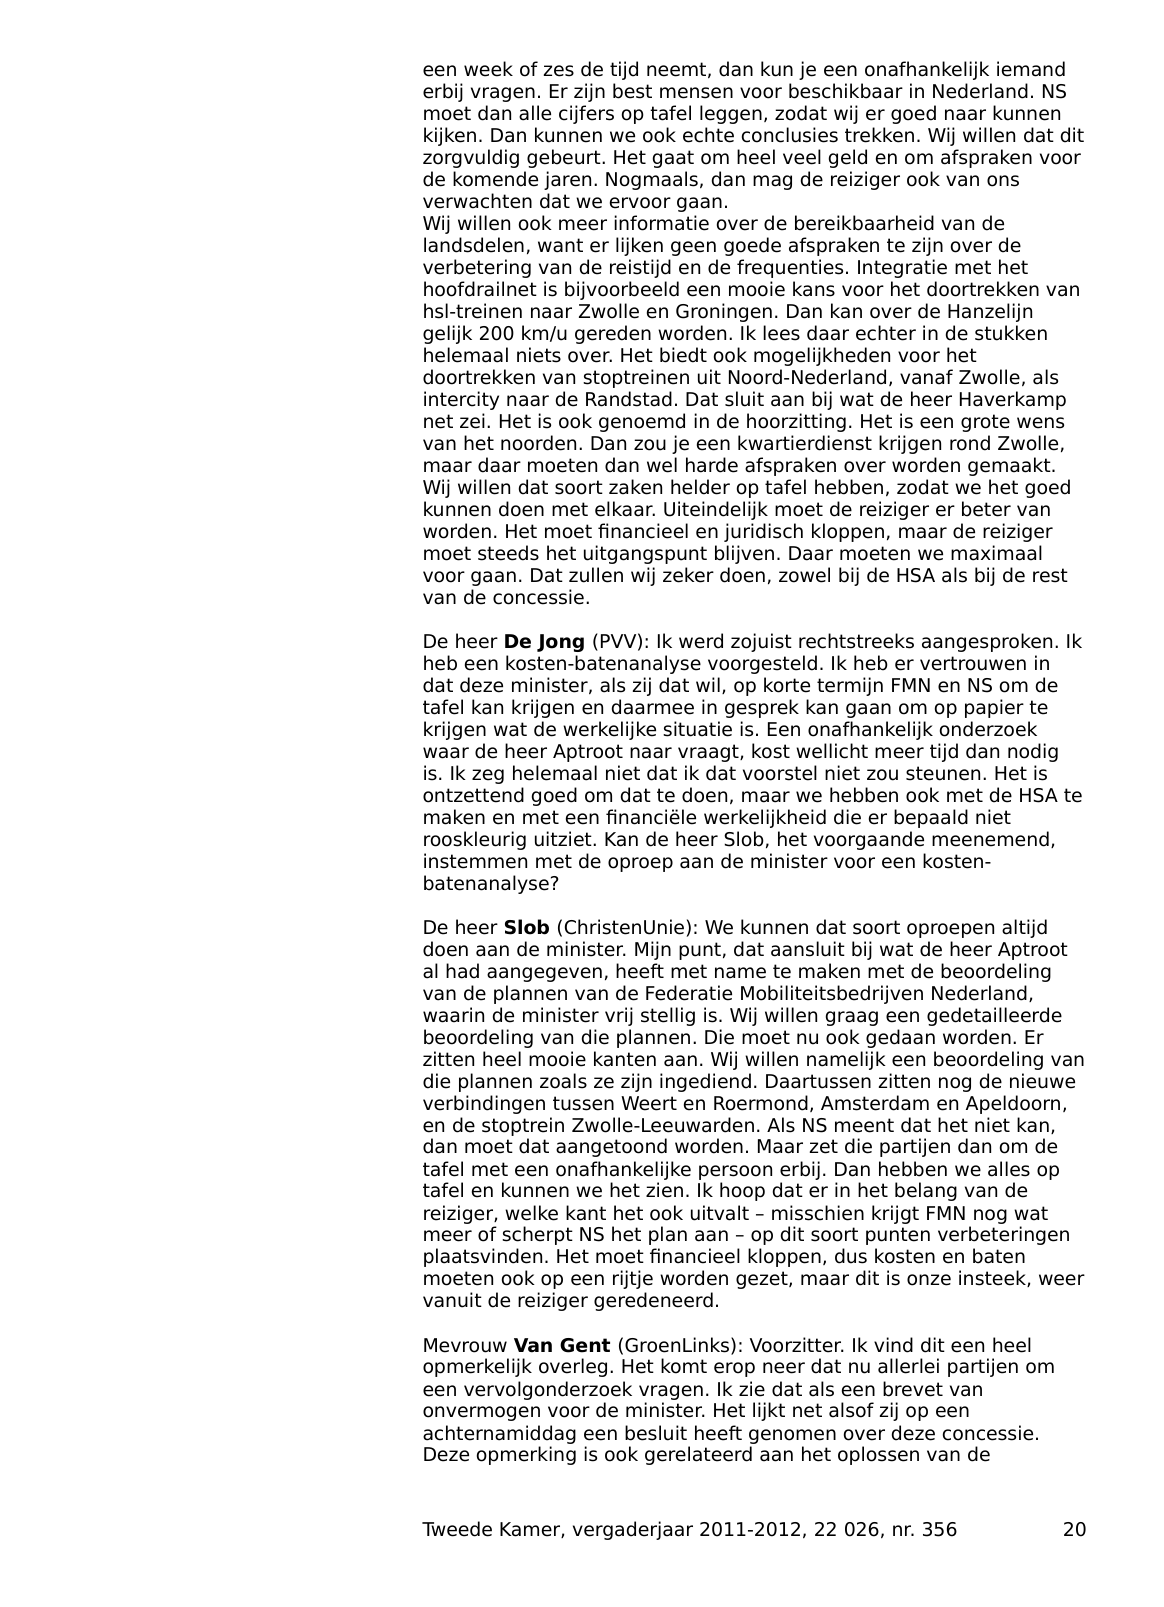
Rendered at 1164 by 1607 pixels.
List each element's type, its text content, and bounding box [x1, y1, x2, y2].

text Wij willen ook meer informatie over de bereikbaarheid van de landsdelen, want er lijken geen goede afspraken te zijn over de verbetering van de reistijd en de frequenties. Integratie met het hoofdrailnet is bijvoorbeeld een mooie kans voor het doortrekken van hsl-treinen naar Zwolle en Groningen. Dan kan over de Hanzelijn gelijk 200 km/u gereden worden. Ik lees daar echter in de stukken helemaal niets over. Het biedt ook mogelijkheden voor het doortrekken van stoptreinen uit Noord-Nederland, vanaf Zwolle, als intercity naar de Randstad. Dat sluit aan bij wat de heer Haverkamp net zei. Het is ook genoemd in de hoorzitting. Het is een grote wens van het noorden. Dan zou je een kwartierdienst krijgen rond Zwolle, maar daar moeten dan wel harde afspraken over worden gemaakt. Wij willen dat soort zaken helder op tafel hebben, zodat we het goed kunnen doen met elkaar. Uiteindelijk moet de reiziger er beter van worden. Het moet financieel en juridisch kloppen, maar de reiziger moet steeds het uitgangspunt blijven. Daar moeten we maximaal voor gaan. Dat zullen wij zeker doen, zowel bij de HSA als bij de rest van de concessie. [422, 213, 1087, 608]
text De heer Slob (ChristenUnie): We kunnen dat soort oproepen altijd doen aan de minister. Mijn punt, dat aansluit bij wat de heer Aptroot al had aangegeven, heeft met name te maken met de beoordeling van de plannen van de Federatie Mobiliteitsbedrijven Nederland, waarin de minister vrij stellig is. Wij willen graag een gedetailleerde beoordeling van die plannen. Die moet nu ook gedaan worden. Er zitten heel mooie kanten aan. Wij willen namelijk een beoordeling van die plannen zoals ze zijn ingediend. Daartussen zitten nog de nieuwe verbindingen tussen Weert en Roermond, Amsterdam en Apeldoorn, en de stoptrein Zwolle-Leeuwarden. Als NS meent dat het niet kan, dan moet dat aangetoond worden. Maar zet die partijen dan om de tafel met een onafhankelijke persoon erbij. Dan hebben we alles op tafel en kunnen we het zien. Ik hoop dat er in het belang van de reiziger, welke kant het ook uitvalt – misschien krijgt FMN nog wat meer of scherpt NS het plan aan – op dit soort punten verbeteringen plaatsvinden. Het moet financieel kloppen, dus kosten en baten moeten ook op een rijtje worden gezet, maar dit is onze insteek, weer vanuit de reiziger geredeneerd. [422, 917, 1087, 1312]
text een week of zes de tijd neemt, dan kun je een onafhankelijk iemand erbij vragen. Er zijn best mensen voor beschikbaar in Nederland. NS moet dan alle cijfers op tafel leggen, zodat wij er goed naar kunnen kijken. Dan kunnen we ook echte conclusies trekken. Wij willen dat dit zorgvuldig gebeurt. Het gaat om heel veel geld en om afspraken voor de komende jaren. Nogmaals, dan mag de reiziger ook van ons verwachten dat we ervoor gaan. [422, 59, 1087, 213]
text Mevrouw Van Gent (GroenLinks): Voorzitter. Ik vind dit een heel opmerkelijk overleg. Het komt erop neer dat nu allerlei partijen om een vervolgonderzoek vragen. Ik zie dat als een brevet van onvermogen voor de minister. Het lijkt net alsof zij op een achternamiddag een besluit heeft genomen over deze concessie. Deze opmerking is ook gerelateerd aan het oplossen van de [422, 1334, 1087, 1466]
text De heer De Jong (PVV): Ik werd zojuist rechtstreeks aangesproken. Ik heb een kosten-batenanalyse voorgesteld. Ik heb er vertrouwen in dat deze minister, als zij dat wil, op korte termijn FMN en NS om de tafel kan krijgen en daarmee in gesprek kan gaan om op papier te krijgen wat de werkelijke situatie is. Een onafhankelijk onderzoek waar de heer Aptroot naar vraagt, kost wellicht meer tijd dan nodig is. Ik zeg helemaal niet dat ik dat voorstel niet zou steunen. Het is ontzettend goed om dat te doen, maar we hebben ook met de HSA te maken en met een financiële werkelijkheid die er bepaald niet rooskleurig uitziet. Kan de heer Slob, het voorgaande meenemend, instemmen met de oproep aan de minister voor een kosten-batenanalyse? [422, 631, 1087, 894]
